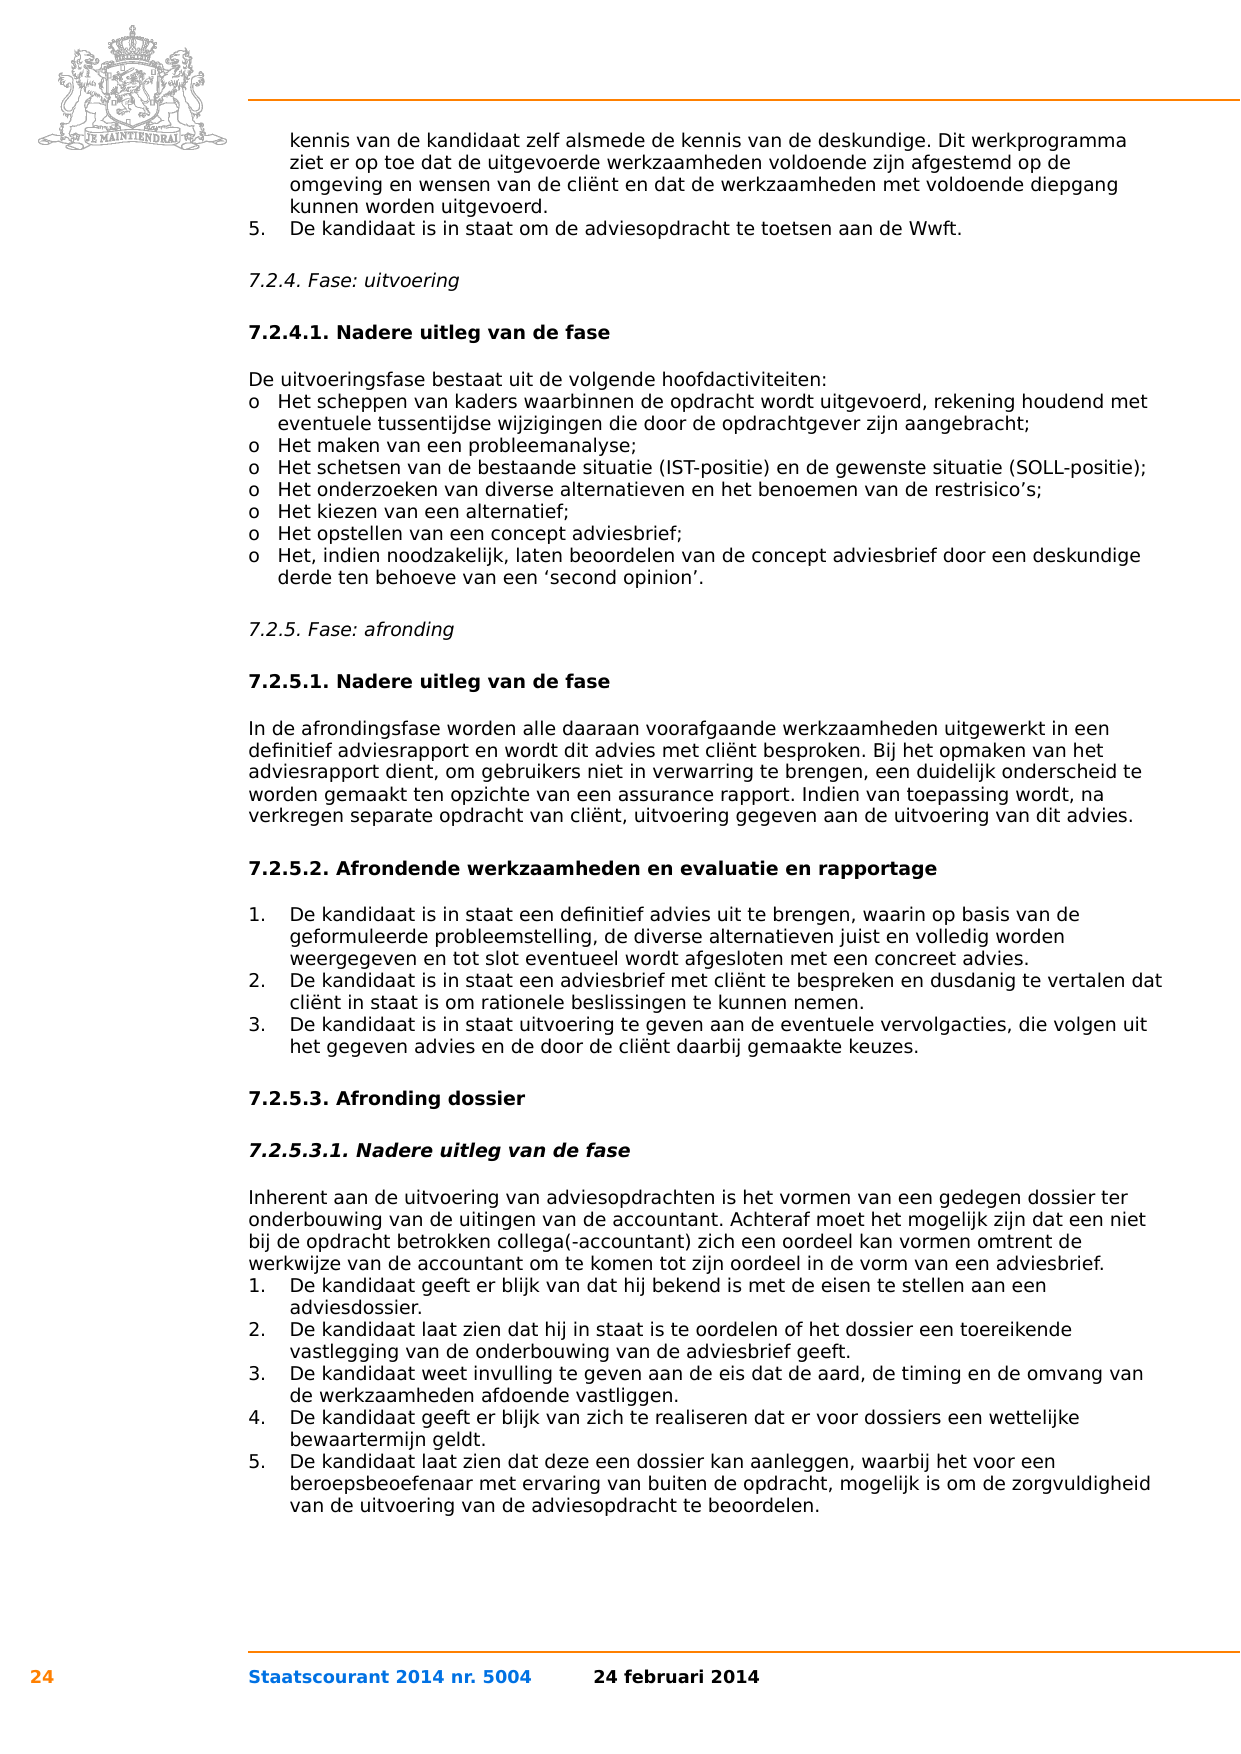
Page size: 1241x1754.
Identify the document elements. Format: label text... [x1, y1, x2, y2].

text kennis van de kandidaat zelf alsmede de kennis van de deskundige. Dit werkprogramma ziet er op toe dat de uitgevoerde werkzaamheden voldoende zijn afgestemd op de omgeving en wensen van de cliënt en dat de werkzaamheden met voldoende diepgang kunnen worden uitgevoerd. [248, 130, 1163, 218]
text 1. De kandidaat geeft er blijk van dat hij bekend is met de eisen te stellen aan een adviesdossier. [248, 1275, 1163, 1319]
subtitle 7.2.4. Fase: uitvoering [248, 270, 1163, 292]
text 3. De kandidaat is in staat uitvoering te geven aan de eventuele vervolgacties, die volgen uit het gegeven advies en de door de cliënt daarbij gemaakte keuzes. [248, 1014, 1163, 1058]
subtitle 7.2.5.1. Nadere uitleg van de fase [248, 671, 1163, 692]
text o Het maken van een probleemanalyse; [248, 435, 1163, 457]
text 2. De kandidaat is in staat een adviesbrief met cliënt te bespreken en dusdanig te vertalen dat cliënt in staat is om rationele beslissingen te kunnen nemen. [248, 970, 1163, 1014]
text In de afrondingsfase worden alle daaraan voorafgaande werkzaamheden uitgewerkt in een definitief adviesrapport en wordt dit advies met cliënt besproken. Bij het opmaken van het adviesrapport dient, om gebruikers niet in verwarring te brengen, een duidelijk onderscheid te worden gemaakt ten opzichte van een assurance rapport. Indien van toepassing wordt, na verkregen separate opdracht van cliënt, uitvoering gegeven aan de uitvoering van dit advies. [248, 717, 1163, 827]
picture [38, 25, 227, 150]
text 2. De kandidaat laat zien dat hij in staat is te oordelen of het dossier een toereikende vastlegging van de onderbouwing van de adviesbrief geeft. [248, 1319, 1163, 1363]
text o Het scheppen van kaders waarbinnen de opdracht wordt uitgevoerd, rekening houdend met eventuele tussentijdse wijzigingen die door de opdrachtgever zijn aangebracht; [248, 391, 1163, 435]
text o Het onderzoeken van diverse alternatieven en het benoemen van de restrisico’s; [248, 479, 1163, 501]
text 3. De kandidaat weet invulling te geven aan de eis dat de aard, de timing en de omvang van de werkzaamheden afdoende vastliggen. [248, 1363, 1163, 1407]
subtitle 7.2.5.3.1. Nadere uitleg van de fase [248, 1140, 1163, 1162]
subtitle 7.2.4.1. Nadere uitleg van de fase [248, 322, 1163, 344]
text o Het schetsen van de bestaande situatie (IST-positie) en de gewenste situatie (SOLL-positie); [248, 457, 1163, 479]
text o Het, indien noodzakelijk, laten beoordelen van de concept adviesbrief door een deskundige derde ten behoeve van een ‘second opinion’. [248, 544, 1163, 588]
text De uitvoeringsfase bestaat uit de volgende hoofdactiviteiten: [248, 369, 1163, 391]
text 5. De kandidaat laat zien dat deze een dossier kan aanleggen, waarbij het voor een beroepsbeoefenaar met ervaring van buiten de opdracht, mogelijk is om de zorgvuldigheid van de uitvoering van de adviesopdracht te beoordelen. [248, 1451, 1163, 1517]
text Inherent aan de uitvoering van adviesopdrachten is het vormen van een gedegen dossier ter onderbouwing van de uitingen van de accountant. Achteraf moet het mogelijk zijn dat een niet bij de opdracht betrokken collega(-accountant) zich een oordeel kan vormen omtrent de werkwijze van de accountant om te komen tot zijn oordeel in de vorm van een adviesbrief. [248, 1187, 1163, 1275]
text 1. De kandidaat is in staat een definitief advies uit te brengen, waarin op basis van de geformuleerde probleemstelling, de diverse alternatieven juist en volledig worden weergegeven en tot slot eventueel wordt afgesloten met een concreet advies. [248, 904, 1163, 970]
subtitle 7.2.5.2. Afrondende werkzaamheden en evaluatie en rapportage [248, 857, 1163, 879]
text 4. De kandidaat geeft er blijk van zich te realiseren dat er voor dossiers een wettelijke bewaartermijn geldt. [248, 1407, 1163, 1451]
text o Het opstellen van een concept adviesbrief; [248, 523, 1163, 544]
subtitle 7.2.5.3. Afronding dossier [248, 1088, 1163, 1110]
text o Het kiezen van een alternatief; [248, 501, 1163, 523]
subtitle 7.2.5. Fase: afronding [248, 618, 1163, 641]
text 5. De kandidaat is in staat om de adviesopdracht te toetsen aan de Wwft. [248, 218, 1163, 240]
